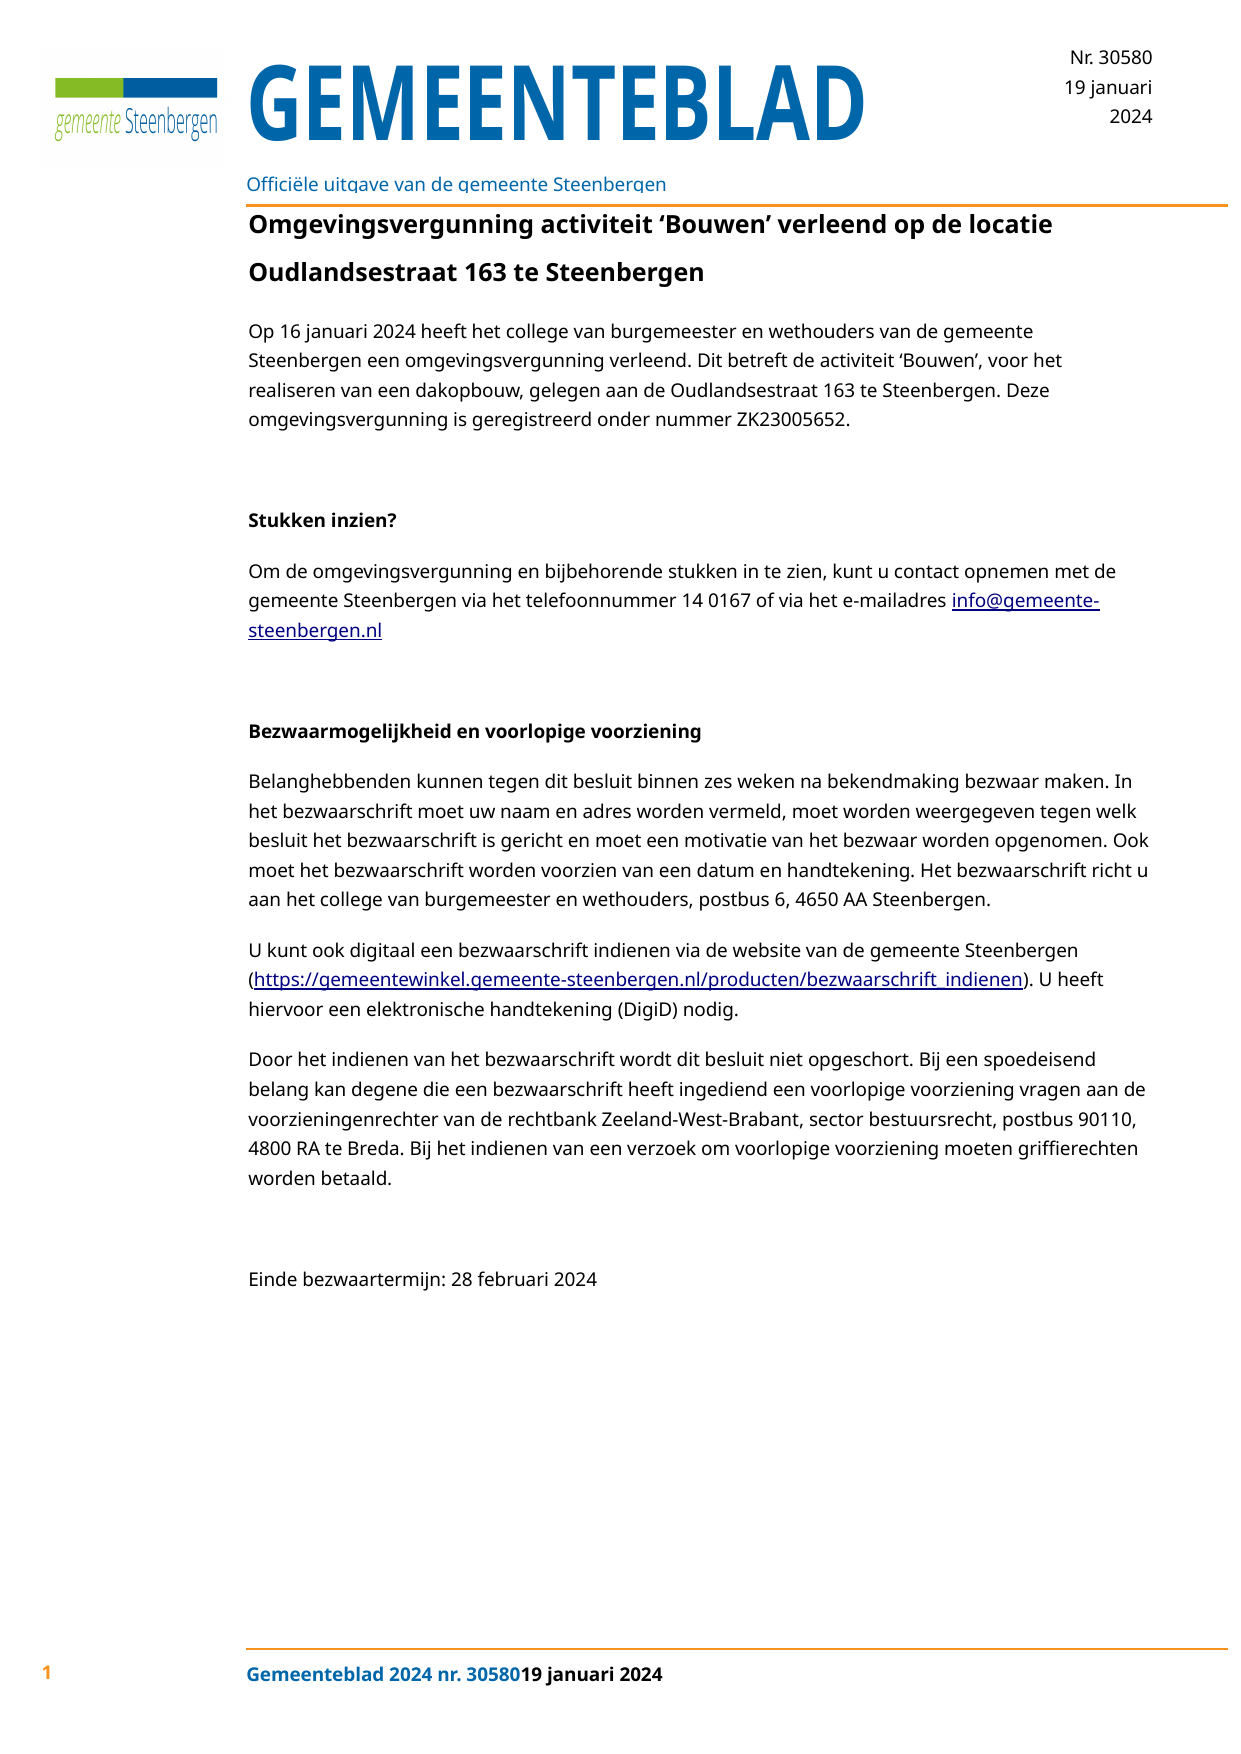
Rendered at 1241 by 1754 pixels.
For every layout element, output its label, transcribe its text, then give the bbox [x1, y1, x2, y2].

text Om de omgevingsvergunning en bijbehorende stukken in te zien, kunt u contact opnemen met de gemeente Steenbergen via het telefoonnummer 14 0167 of via het e-mailadres info@gemeente-steenbergen.nl [248, 558, 1152, 643]
text Einde bezwaartermijn: 28 februari 2024 [248, 1266, 1152, 1292]
text Bezwaarmogelijkheid en voorlopige voorziening [248, 718, 1152, 744]
text Door het indienen van het bezwaarschrift wordt dit besluit niet opgeschort. Bij een spoedeisend belang kan degene die een bezwaarschrift heeft ingediend een voorlopige voorziening vragen aan de voorzieningenrechter van de rechtbank Zeeland-West-Brabant, sector bestuursrecht, postbus 90110, 4800 RA te Breda. Bij het indienen van een verzoek om voorlopige voorziening moeten griffierechten worden betaald. [248, 1047, 1152, 1191]
text Stukken inzien? [248, 507, 1152, 533]
text Op 16 januari 2024 heeft het college van burgemeester en wethouders van de gemeente Steenbergen een omgevingsvergunning verleend. Dit betreft de activiteit ‘Bouwen’, voor het realiseren van een dakopbouw, gelegen aan de Oudlandsestraat 163 te Steenbergen. Deze omgevingsvergunning is geregistreerd onder nummer ZK23005652. [248, 318, 1152, 432]
text U kunt ook digitaal een bezwaarschrift indienen via de website van de gemeente Steenbergen (https://gemeentewinkel.gemeente-steenbergen.nl/producten/bezwaarschrift_indienen). U heeft hiervoor een elektronische handtekening (DigiD) nodig. [248, 937, 1152, 1022]
text Omgevingsvergunning activiteit ‘Bouwen’ verleend op de locatie Oudlandsestraat 163 te Steenbergen [248, 207, 1152, 288]
picture [41, 47, 231, 172]
text Belanghebbenden kunnen tegen dit besluit binnen zes weken na bekendmaking bezwaar maken. In het bezwaarschrift moet uw naam en adres worden vermeld, moet worden weergegeven tegen welk besluit het bezwaarschrift is gericht en moet een motivatie van het bezwaar worden opgenomen. Ook moet het bezwaarschrift worden voorzien van een datum en handtekening. Het bezwaarschrift richt u aan het college van burgemeester en wethouders, postbus 6, 4650 AA Steenbergen. [248, 768, 1152, 912]
